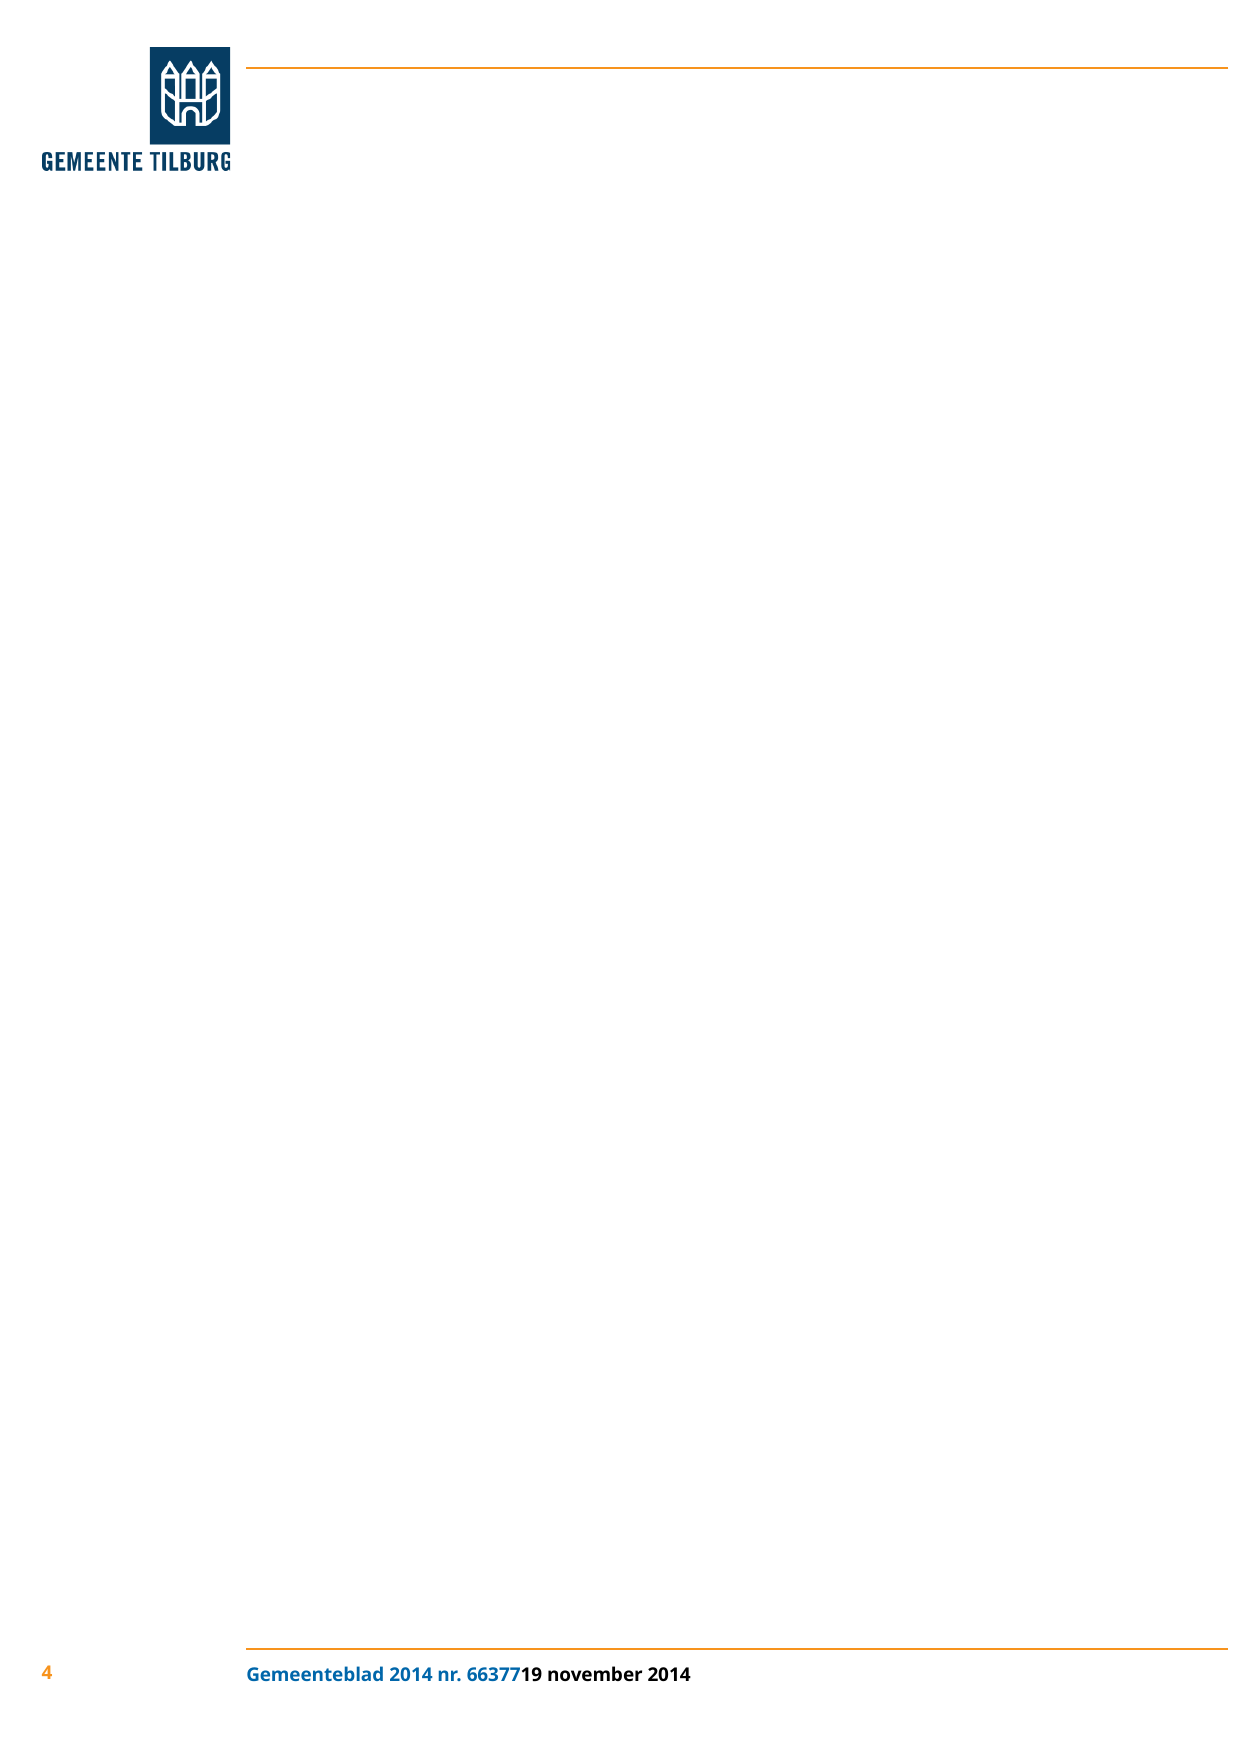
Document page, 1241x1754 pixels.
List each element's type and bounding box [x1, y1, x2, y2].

picture [41, 47, 231, 172]
